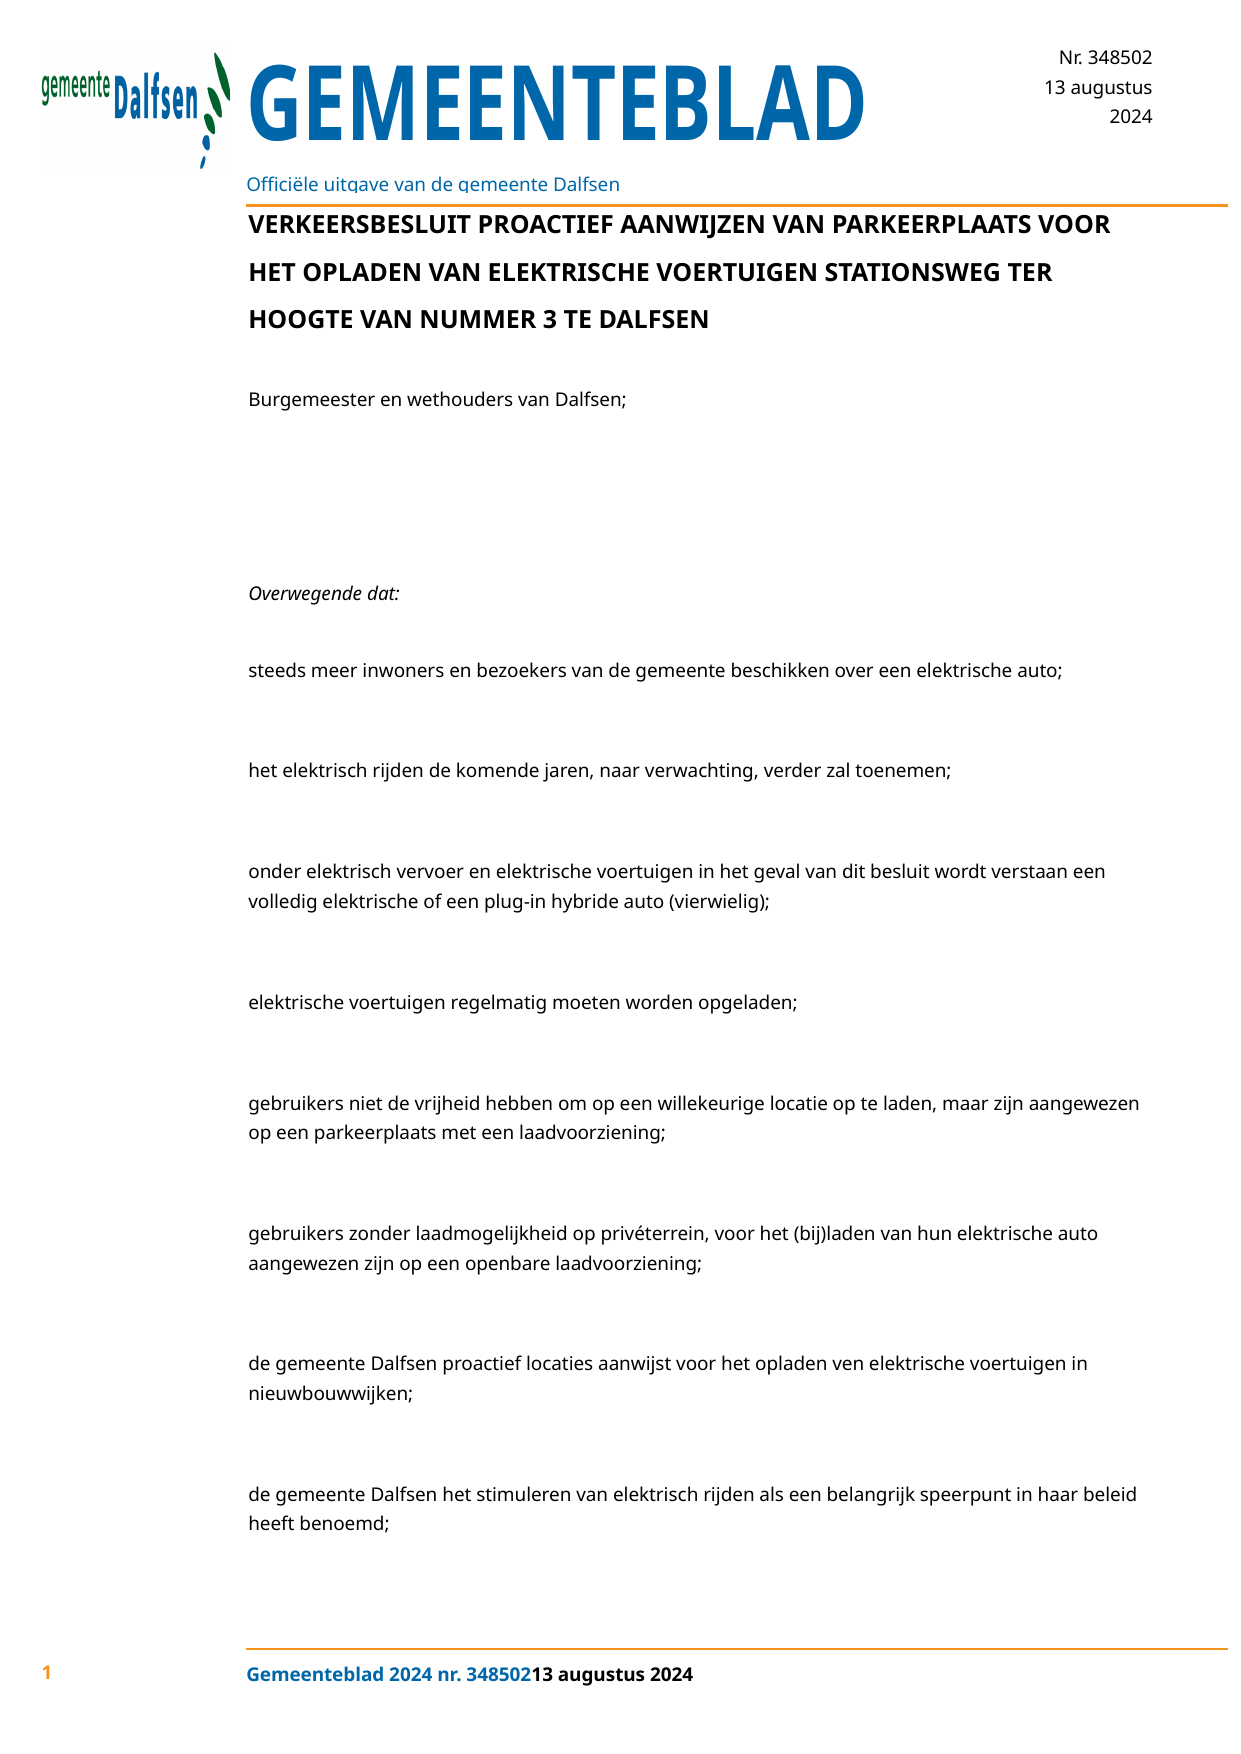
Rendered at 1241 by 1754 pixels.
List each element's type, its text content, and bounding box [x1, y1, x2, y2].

text elektrische voertuigen regelmatig moeten worden opgeladen; [248, 989, 1152, 1014]
text de gemeente Dalfsen het stimuleren van elektrisch rijden als een belangrijk speerpunt in haar beleid heeft benoemd; [248, 1481, 1152, 1536]
text VERKEERSBESLUIT PROACTIEF AANWIJZEN VAN PARKEERPLAATS VOOR HET OPLADEN VAN ELEKTRISCHE VOERTUIGEN STATIONSWEG TER HOOGTE VAN NUMMER 3 TE DALFSEN [248, 207, 1152, 336]
text onder elektrisch vervoer en elektrische voertuigen in het geval van dit besluit wordt verstaan een volledig elektrische of een plug-in hybride auto (vierwielig); [248, 858, 1152, 914]
picture [41, 47, 231, 172]
text Overwegende dat: [248, 581, 1152, 606]
text gebruikers zonder laadmogelijkheid op privéterrein, voor het (bij)laden van hun elektrische auto aangewezen zijn op een openbare laadvoorziening; [248, 1220, 1152, 1275]
text gebruikers niet de vrijheid hebben om op een willekeurige locatie op te laden, maar zijn aangewezen op een parkeerplaats met een laadvoorziening; [248, 1090, 1152, 1145]
text de gemeente Dalfsen proactief locaties aanwijst voor het opladen ven elektrische voertuigen in nieuwbouwwijken; [248, 1351, 1152, 1406]
text Burgemeester en wethouders van Dalfsen; [248, 386, 1152, 412]
text steeds meer inwoners en bezoekers van de gemeente beschikken over een elektrische auto; [248, 657, 1152, 682]
text het elektrisch rijden de komende jaren, naar verwachting, verder zal toenemen; [248, 758, 1152, 783]
